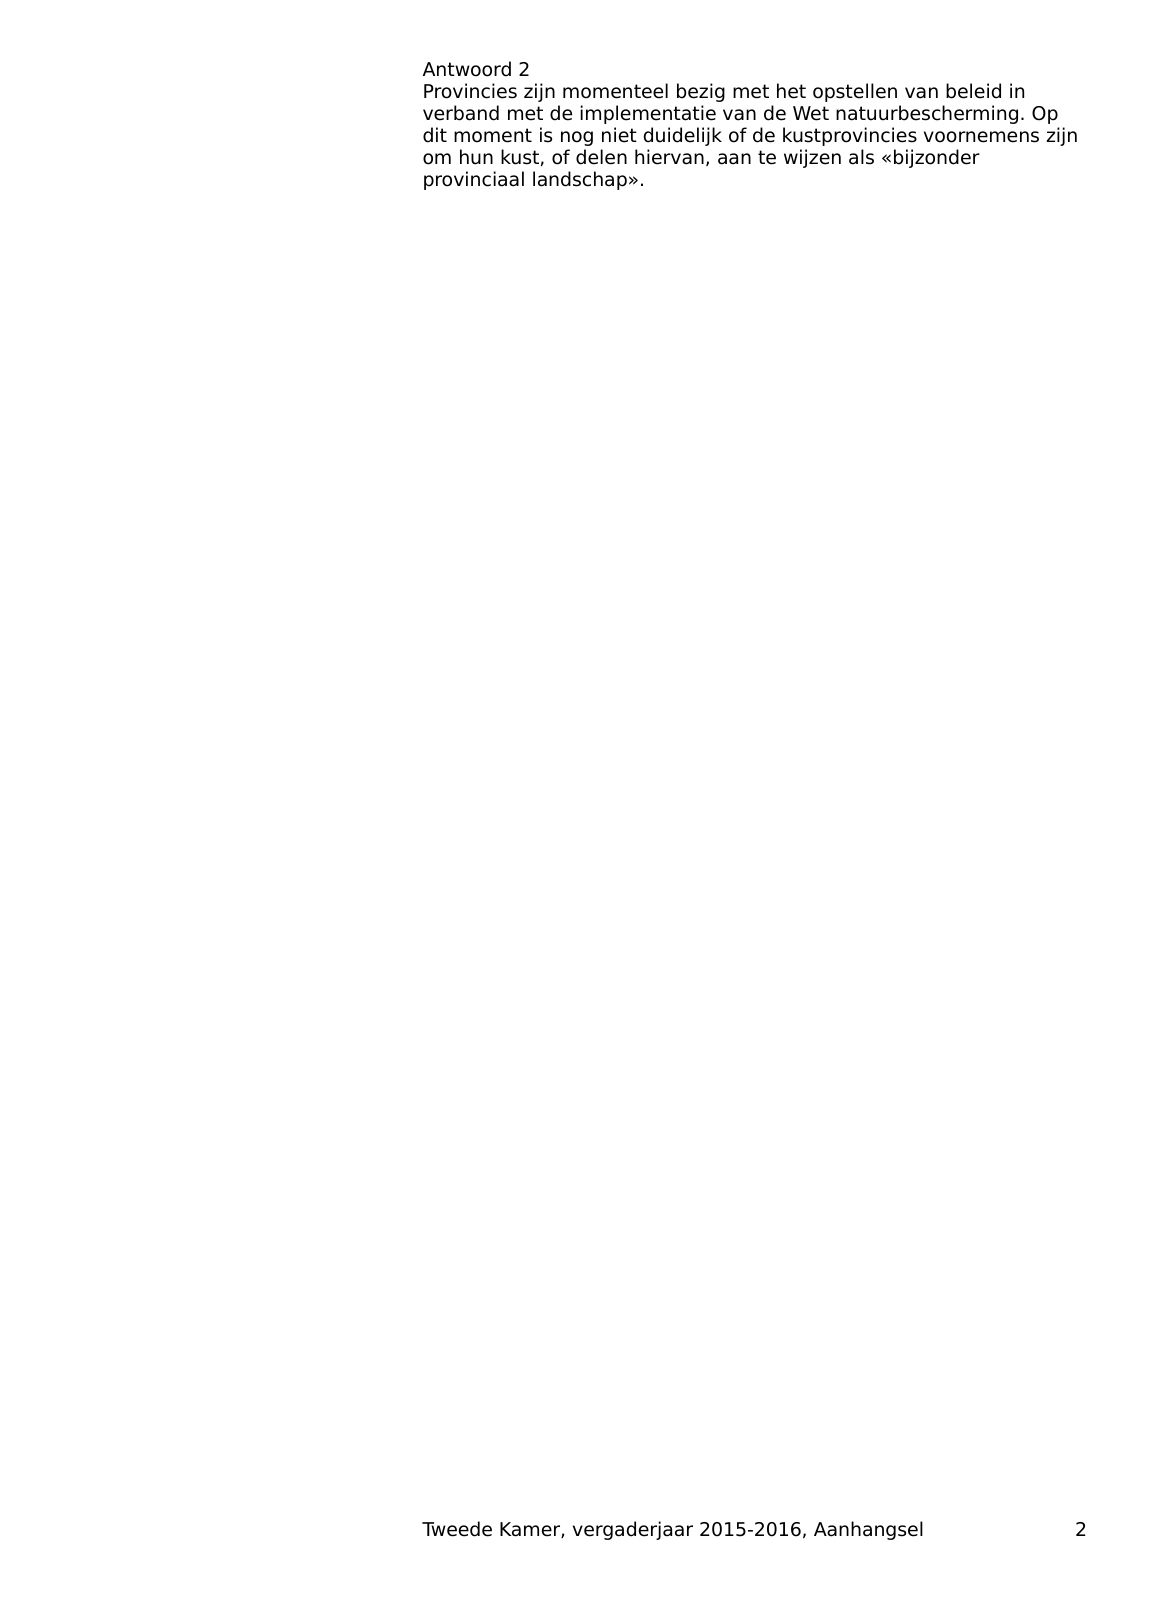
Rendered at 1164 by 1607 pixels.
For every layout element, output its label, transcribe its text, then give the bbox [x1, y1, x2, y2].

text Provincies zijn momenteel bezig met het opstellen van beleid in verband met de implementatie van de Wet natuurbescherming. Op dit moment is nog niet duidelijk of de kustprovincies voornemens zijn om hun kust, of delen hiervan, aan te wijzen als «bijzonder provinciaal landschap». [422, 81, 1087, 191]
text Antwoord 2 [422, 59, 1087, 81]
